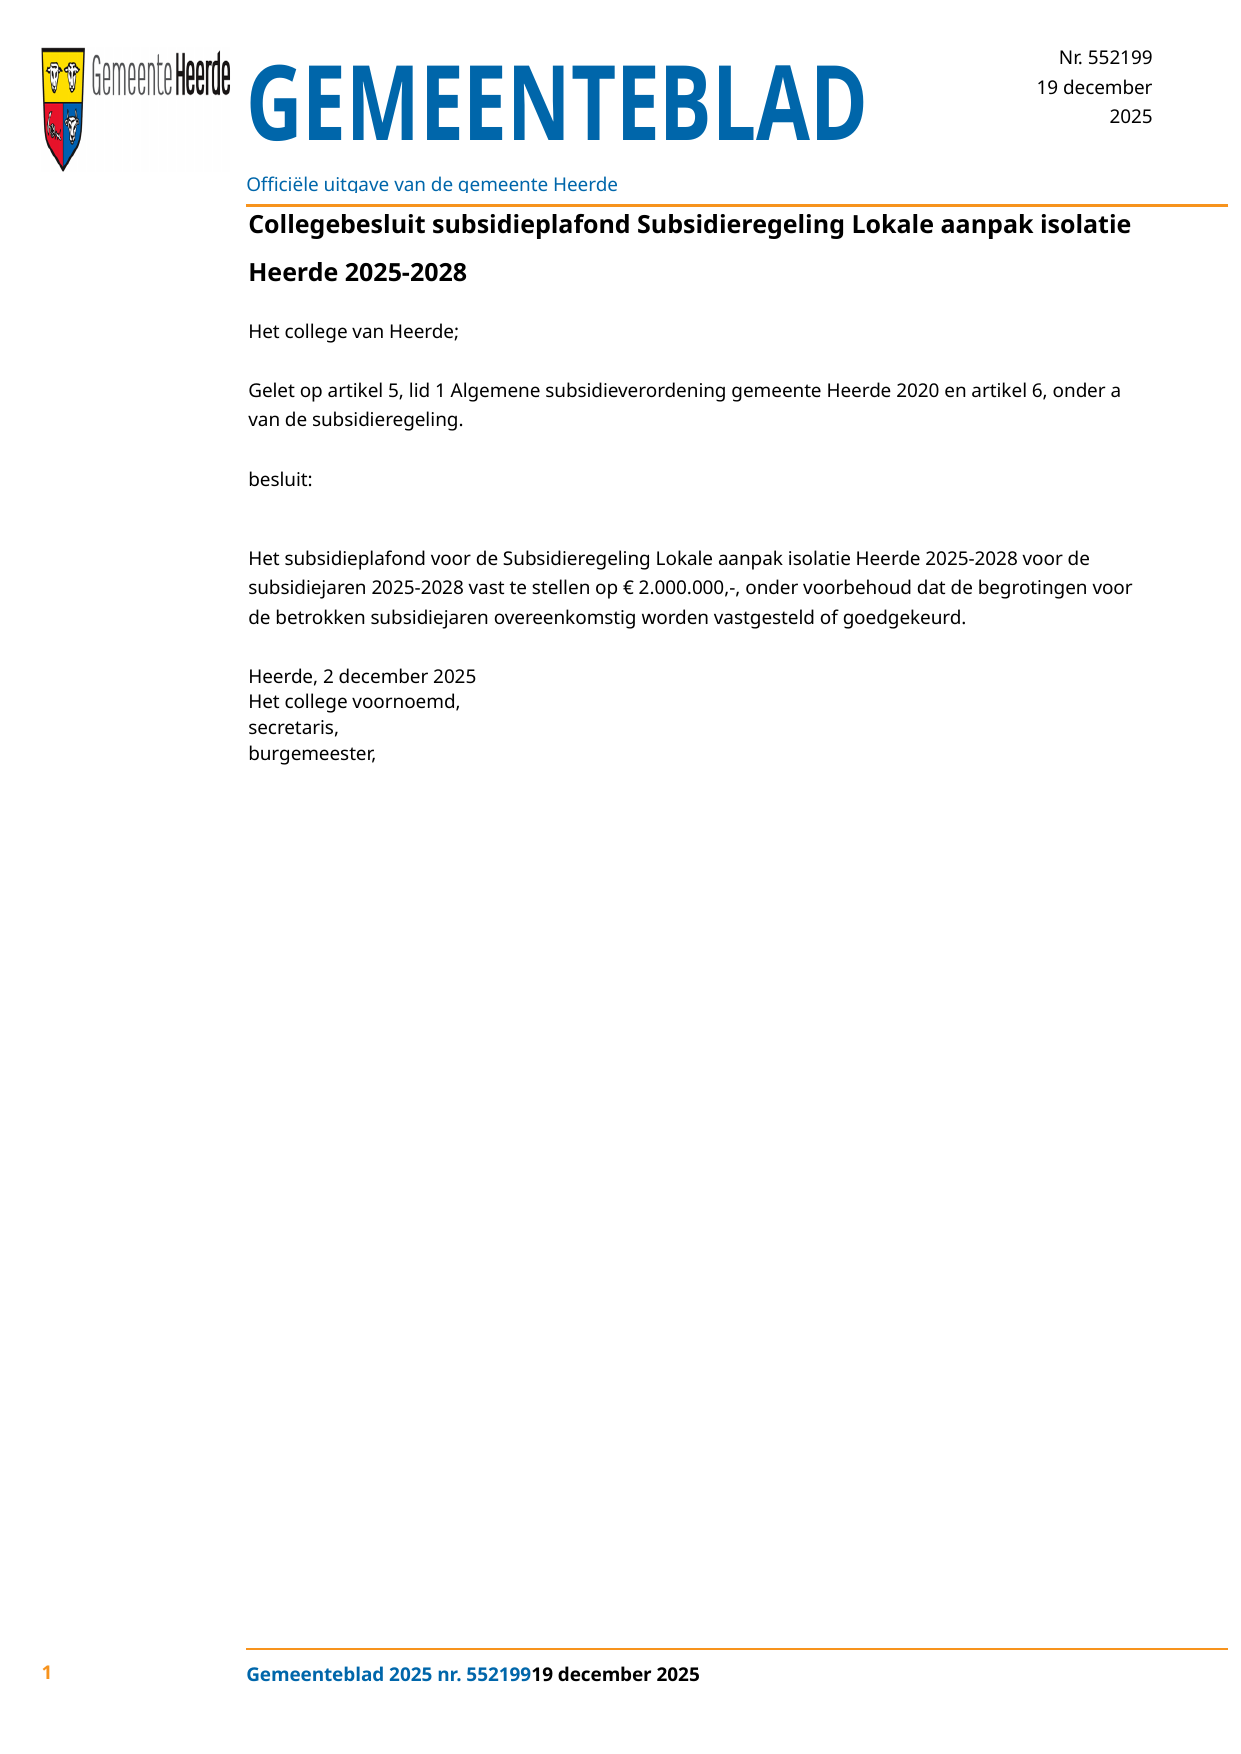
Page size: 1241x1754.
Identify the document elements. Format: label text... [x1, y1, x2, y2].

text Gelet op artikel 5, lid 1 Algemene subsidieverordening gemeente Heerde 2020 en artikel 6, onder a van de subsidieregeling. [248, 377, 1152, 432]
text Heerde, 2 december 2025 [248, 663, 1152, 689]
picture [41, 47, 231, 172]
text Het college van Heerde; [248, 318, 1152, 344]
text besluit: [248, 466, 1152, 492]
text Het college voornoemd, [248, 689, 1152, 714]
text Het subsidieplafond voor de Subsidieregeling Lokale aanpak isolatie Heerde 2025-2028 voor de subsidiejaren 2025-2028 vast te stellen op € 2.000.000,-, onder voorbehoud dat de begrotingen voor de betrokken subsidiejaren overeenkomstig worden vastgesteld of goedgekeurd. [248, 545, 1152, 629]
text Collegebesluit subsidieplafond Subsidieregeling Lokale aanpak isolatie Heerde 2025-2028 [248, 207, 1152, 288]
text burgemeester, [248, 740, 1152, 766]
text secretaris, [248, 714, 1152, 740]
